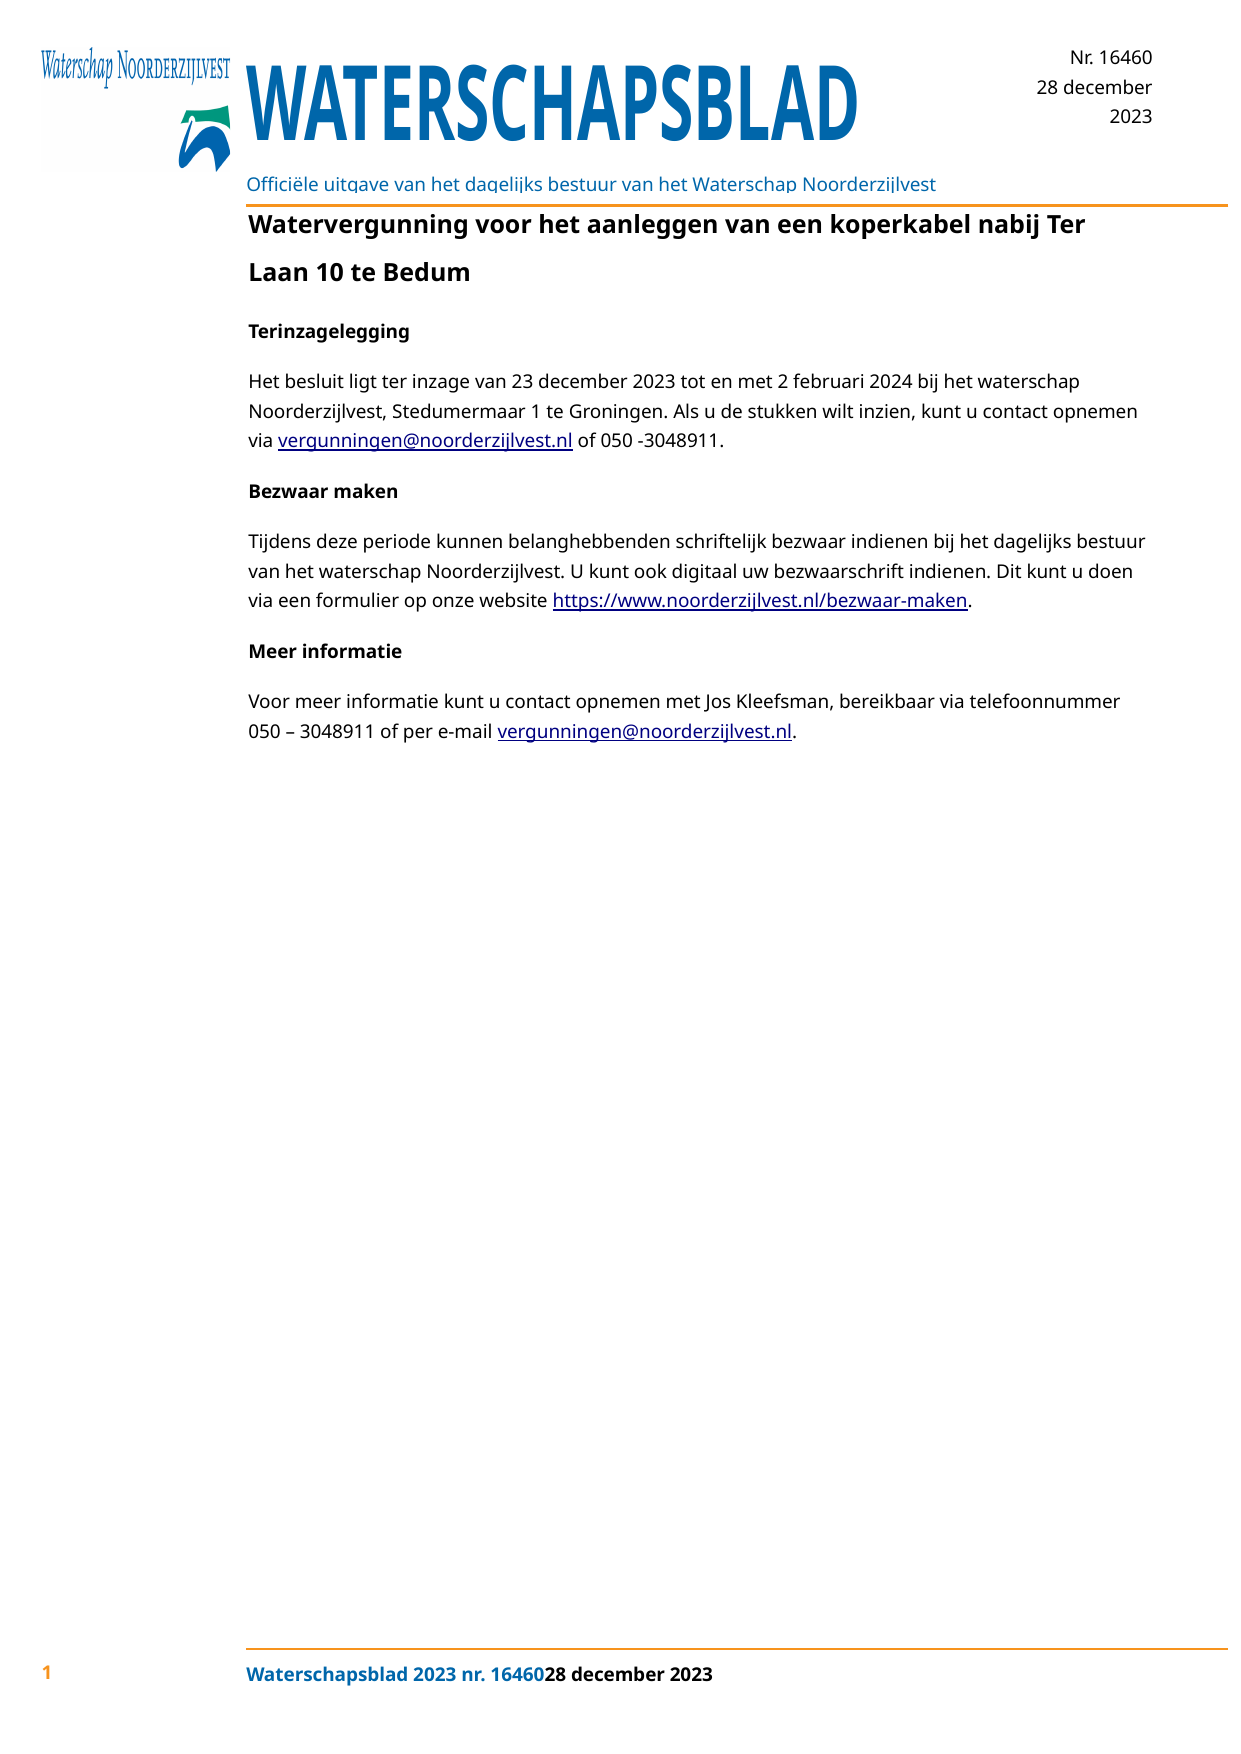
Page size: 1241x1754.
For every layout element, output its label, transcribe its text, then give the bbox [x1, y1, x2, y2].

text Terinzagelegging [248, 318, 1152, 344]
text Tijdens deze periode kunnen belanghebbenden schriftelijk bezwaar indienen bij het dagelijks bestuur van het waterschap Noorderzijlvest. U kunt ook digitaal uw bezwaarschrift indienen. Dit kunt u doen via een formulier op onze website https://www.noorderzijlvest.nl/bezwaar-maken. [248, 528, 1152, 613]
text Voor meer informatie kunt u contact opnemen met Jos Kleefsman, bereikbaar via telefoonnummer 050 – 3048911 of per e-mail vergunningen@noorderzijlvest.nl. [248, 688, 1152, 744]
picture [41, 47, 231, 172]
text Watervergunning voor het aanleggen van een koperkabel nabij Ter Laan 10 te Bedum [248, 207, 1152, 288]
text Bezwaar maken [248, 478, 1152, 504]
text Het besluit ligt ter inzage van 23 december 2023 tot en met 2 februari 2024 bij het waterschap Noorderzijlvest, Stedumermaar 1 te Groningen. Als u de stukken wilt inzien, kunt u contact opnemen via vergunningen@noorderzijlvest.nl of 050 -3048911. [248, 368, 1152, 453]
text Meer informatie [248, 638, 1152, 664]
